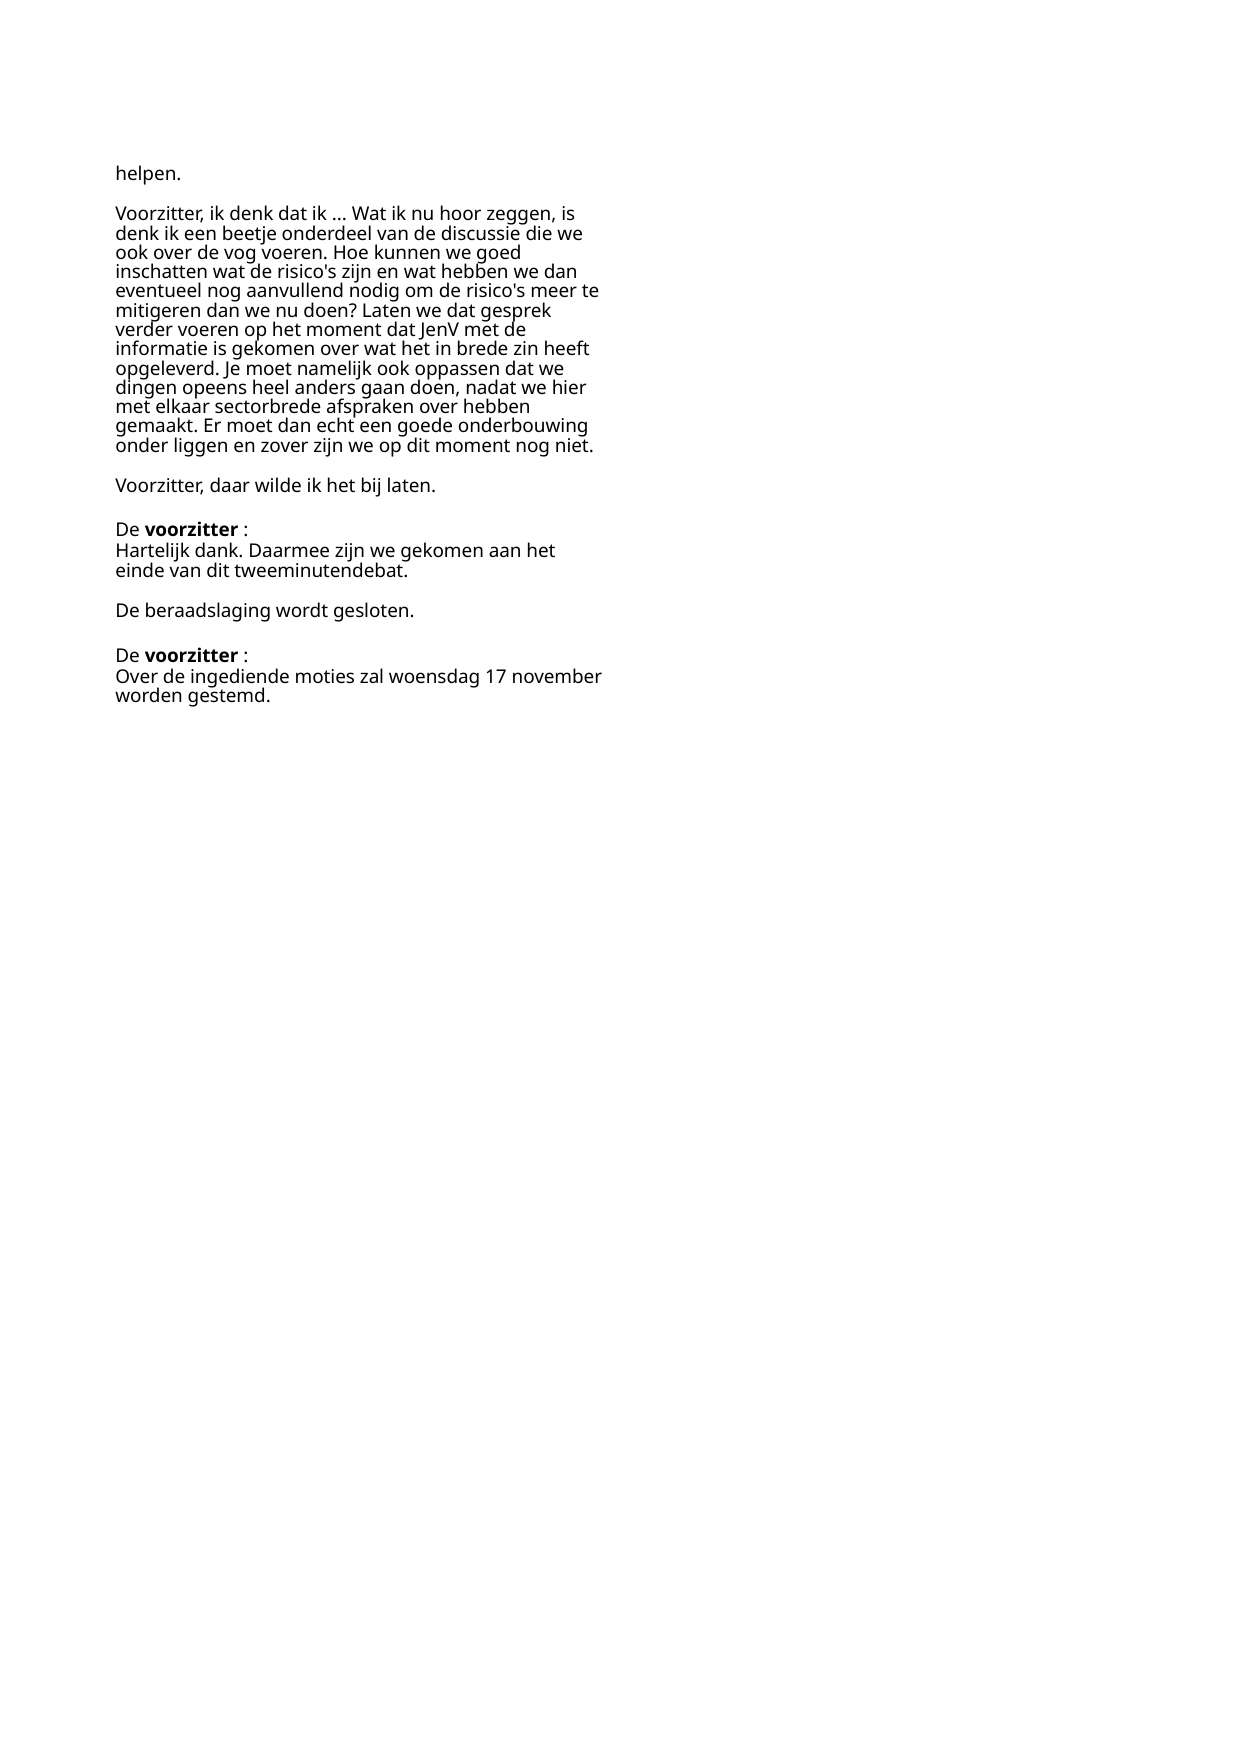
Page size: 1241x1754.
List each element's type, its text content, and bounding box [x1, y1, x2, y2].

text helpen. [115, 165, 605, 184]
text Over de ingediende moties zal woensdag 17 november worden gestemd. [115, 668, 605, 706]
text De beraadslaging wordt gesloten. [115, 602, 605, 621]
text Voorzitter, ik denk dat ik ... Wat ik nu hoor zeggen, is denk ik een beetje onderdeel van de discussie die we ook over de vog voeren. Hoe kunnen we goed inschatten wat de risico's zijn en wat hebben we dan eventueel nog aanvullend nodig om de risico's meer te mitigeren dan we nu doen? Laten we dat gesprek verder voeren op het moment dat JenV met de informatie is gekomen over wat het in brede zin heeft opgeleverd. Je moet namelijk ook oppassen dat we dingen opeens heel anders gaan doen, nadat we hier met elkaar sectorbrede afspraken over hebben gemaakt. Er moet dan echt een goede onderbouwing onder liggen en zover zijn we op dit moment nog niet. [115, 205, 605, 456]
text Hartelijk dank. Daarmee zijn we gekomen aan het einde van dit tweeminutendebat. [115, 542, 605, 581]
text Voorzitter, daar wilde ik het bij laten. [115, 477, 605, 496]
text De voorzitter : [115, 642, 605, 668]
text De voorzitter : [115, 517, 605, 542]
